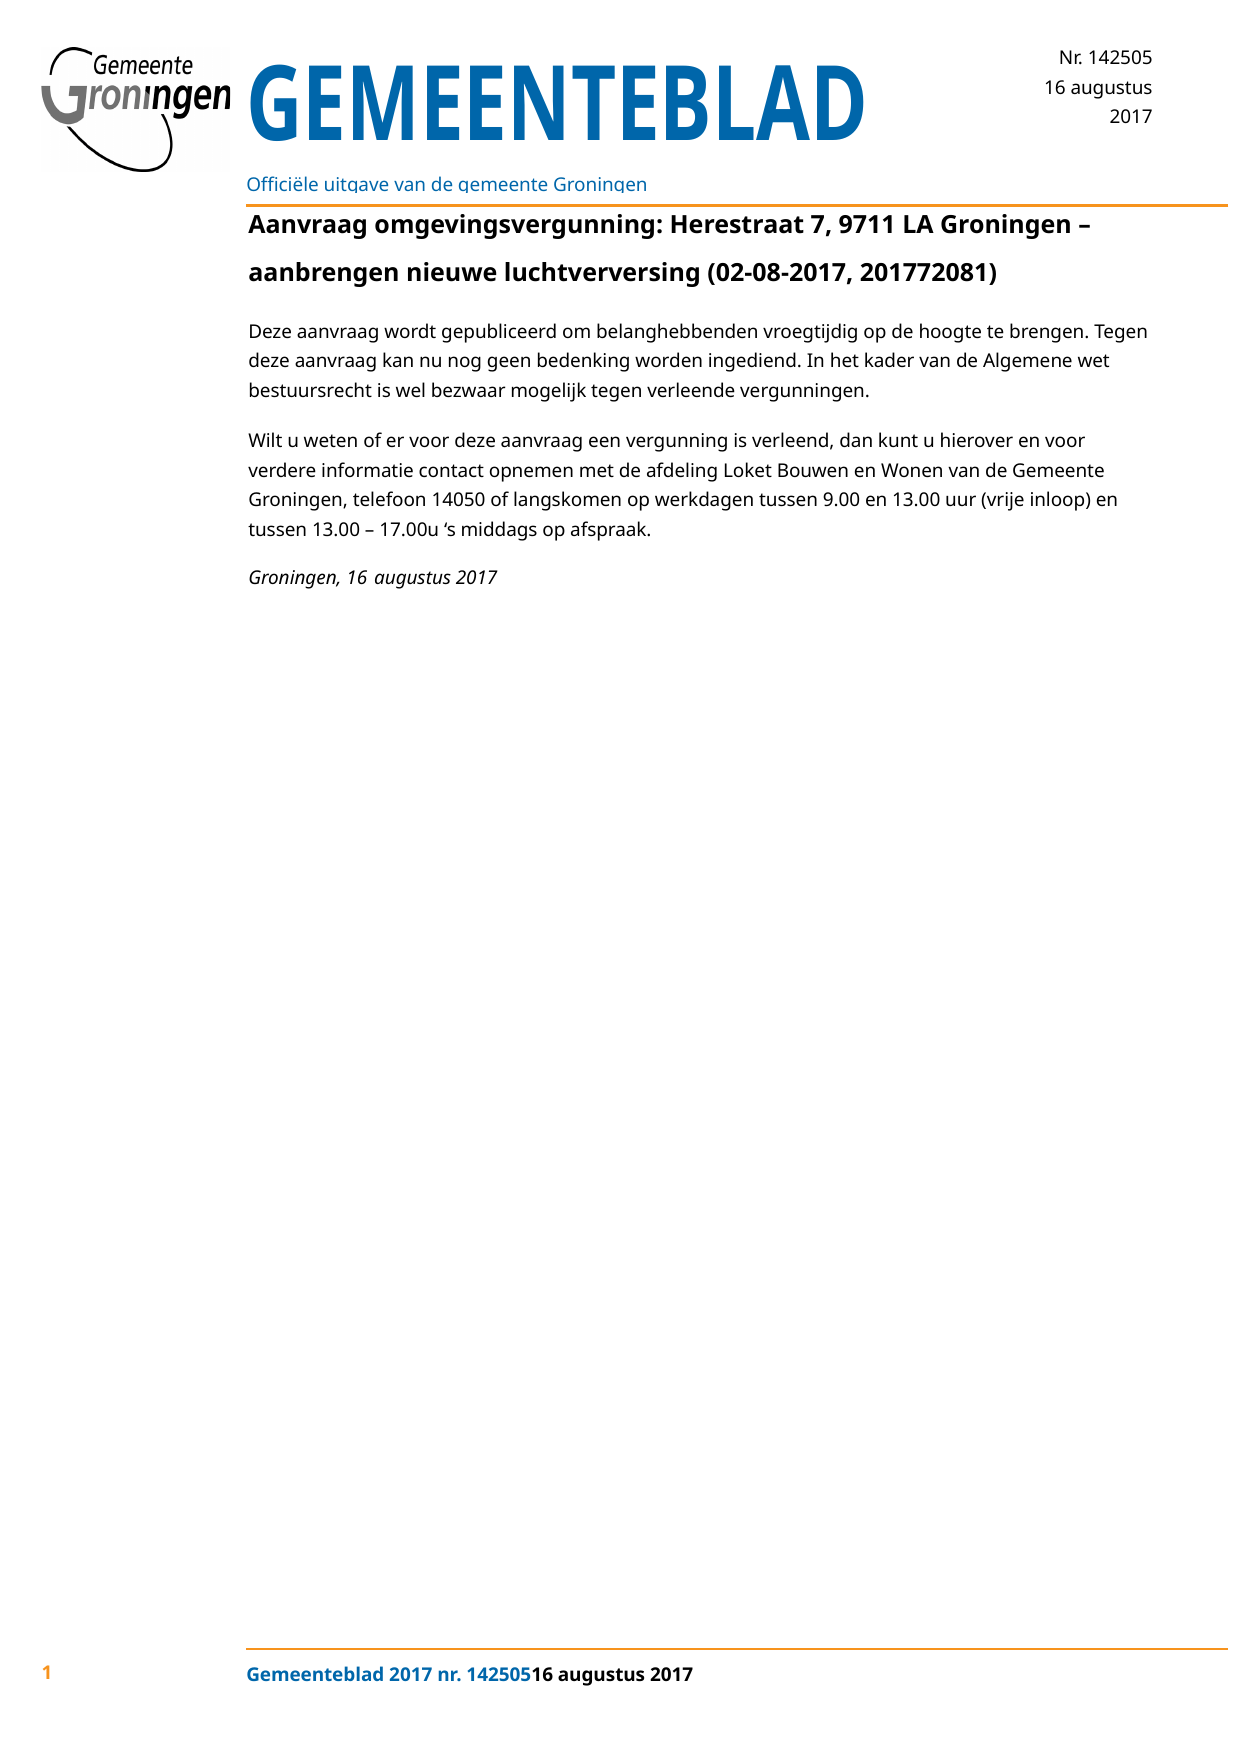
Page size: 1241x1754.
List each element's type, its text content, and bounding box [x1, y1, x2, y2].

text Aanvraag omgevingsvergunning: Herestraat 7, 9711 LA Groningen – aanbrengen nieuwe luchtverversing (02-08-2017, 201772081) [248, 207, 1152, 288]
text Deze aanvraag wordt gepubliceerd om belanghebbenden vroegtijdig op de hoogte te brengen. Tegen deze aanvraag kan nu nog geen bedenking worden ingediend. In het kader van de Algemene wet bestuursrecht is wel bezwaar mogelijk tegen verleende vergunningen. [248, 318, 1152, 403]
picture [41, 47, 231, 172]
text Wilt u weten of er voor deze aanvraag een vergunning is verleend, dan kunt u hierover en voor verdere informatie contact opnemen met de afdeling Loket Bouwen en Wonen van de Gemeente Groningen, telefoon 14050 of langskomen op werkdagen tussen 9.00 en 13.00 uur (vrije inloop) en tussen 13.00 – 17.00u ‘s middags op afspraak. [248, 427, 1152, 542]
text Groningen, 16 augustus 2017 [248, 564, 1152, 590]
